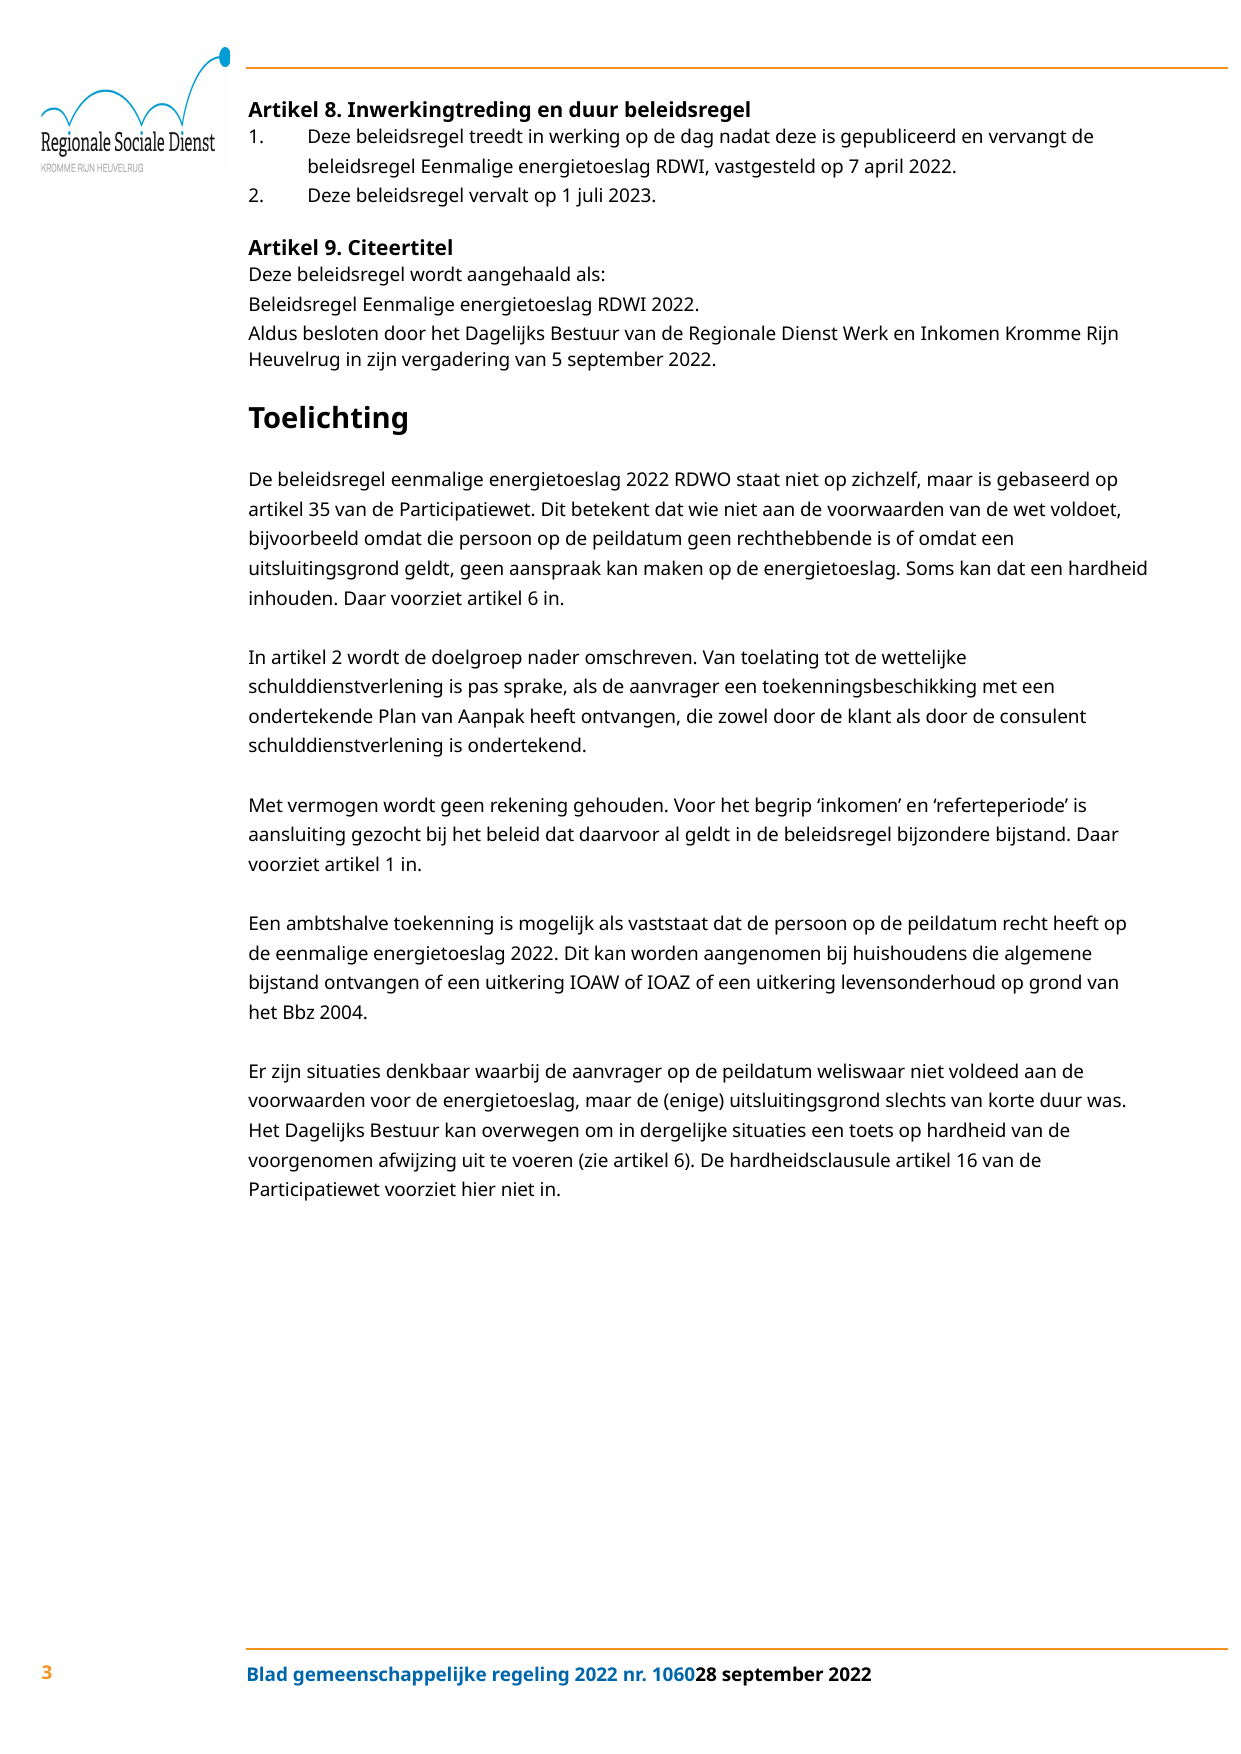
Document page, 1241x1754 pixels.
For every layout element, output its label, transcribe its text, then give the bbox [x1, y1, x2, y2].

text Artikel 9. Citeertitel [248, 233, 1152, 261]
text In artikel 2 wordt de doelgroep nader omschreven. Van toelating tot de wettelijke schulddienstverlening is pas sprake, als de aanvrager een toekenningsbeschikking met een ondertekende Plan van Aanpak heeft ontvangen, die zowel door de klant als door de consulent schulddienstverlening is ondertekend. [248, 644, 1152, 758]
text Deze beleidsregel wordt aangehaald als: [248, 261, 1152, 287]
list Deze beleidsregel treedt in werking op de dag nadat deze is gepubliceerd en vervangt de beleidsregel Eenmalige energietoeslag RDWI, vastgesteld op 7 april 2022. [248, 123, 1152, 178]
text Aldus besloten door het Dagelijks Bestuur van de Regionale Dienst Werk en Inkomen Kromme Rijn Heuvelrug in zijn vergadering van 5 september 2022. [248, 320, 1152, 372]
text Toelichting [248, 398, 1152, 437]
text Met vermogen wordt geen rekening gehouden. Voor het begrip ‘inkomen’ en ‘referteperiode’ is aansluiting gezocht bij het beleid dat daarvoor al geldt in de beleidsregel bijzondere bijstand. Daar voorziet artikel 1 in. [248, 792, 1152, 877]
text Beleidsregel Eenmalige energietoeslag RDWI 2022. [248, 291, 1152, 317]
picture [41, 47, 231, 172]
text Er zijn situaties denkbaar waarbij de aanvrager op de peildatum weliswaar niet voldeed aan de voorwaarden voor de energietoeslag, maar de (enige) uitsluitingsgrond slechts van korte duur was. Het Dagelijks Bestuur kan overwegen om in dergelijke situaties een toets op hardheid van de voorgenomen afwijzing uit te voeren (zie artikel 6). De hardheidsclausule artikel 16 van de Participatiewet voorziet hier niet in. [248, 1058, 1152, 1202]
list Deze beleidsregel vervalt op 1 juli 2023. [248, 182, 1152, 208]
text Artikel 8. Inwerkingtreding en duur beleidsregel [248, 95, 1152, 123]
text Een ambtshalve toekenning is mogelijk als vaststaat dat de persoon op de peildatum recht heeft op de eenmalige energietoeslag 2022. Dit kan worden aangenomen bij huishoudens die algemene bijstand ontvangen of een uitkering IOAW of IOAZ of een uitkering levensonderhoud op grond van het Bbz 2004. [248, 910, 1152, 1025]
text De beleidsregel eenmalige energietoeslag 2022 RDWO staat niet op zichzelf, maar is gebaseerd op artikel 35 van de Participatiewet. Dit betekent dat wie niet aan de voorwaarden van de wet voldoet, bijvoorbeeld omdat die persoon op de peildatum geen rechthebbende is of omdat een uitsluitingsgrond geldt, geen aanspraak kan maken op de energietoeslag. Soms kan dat een hardheid inhouden. Daar voorziet artikel 6 in. [248, 466, 1152, 611]
